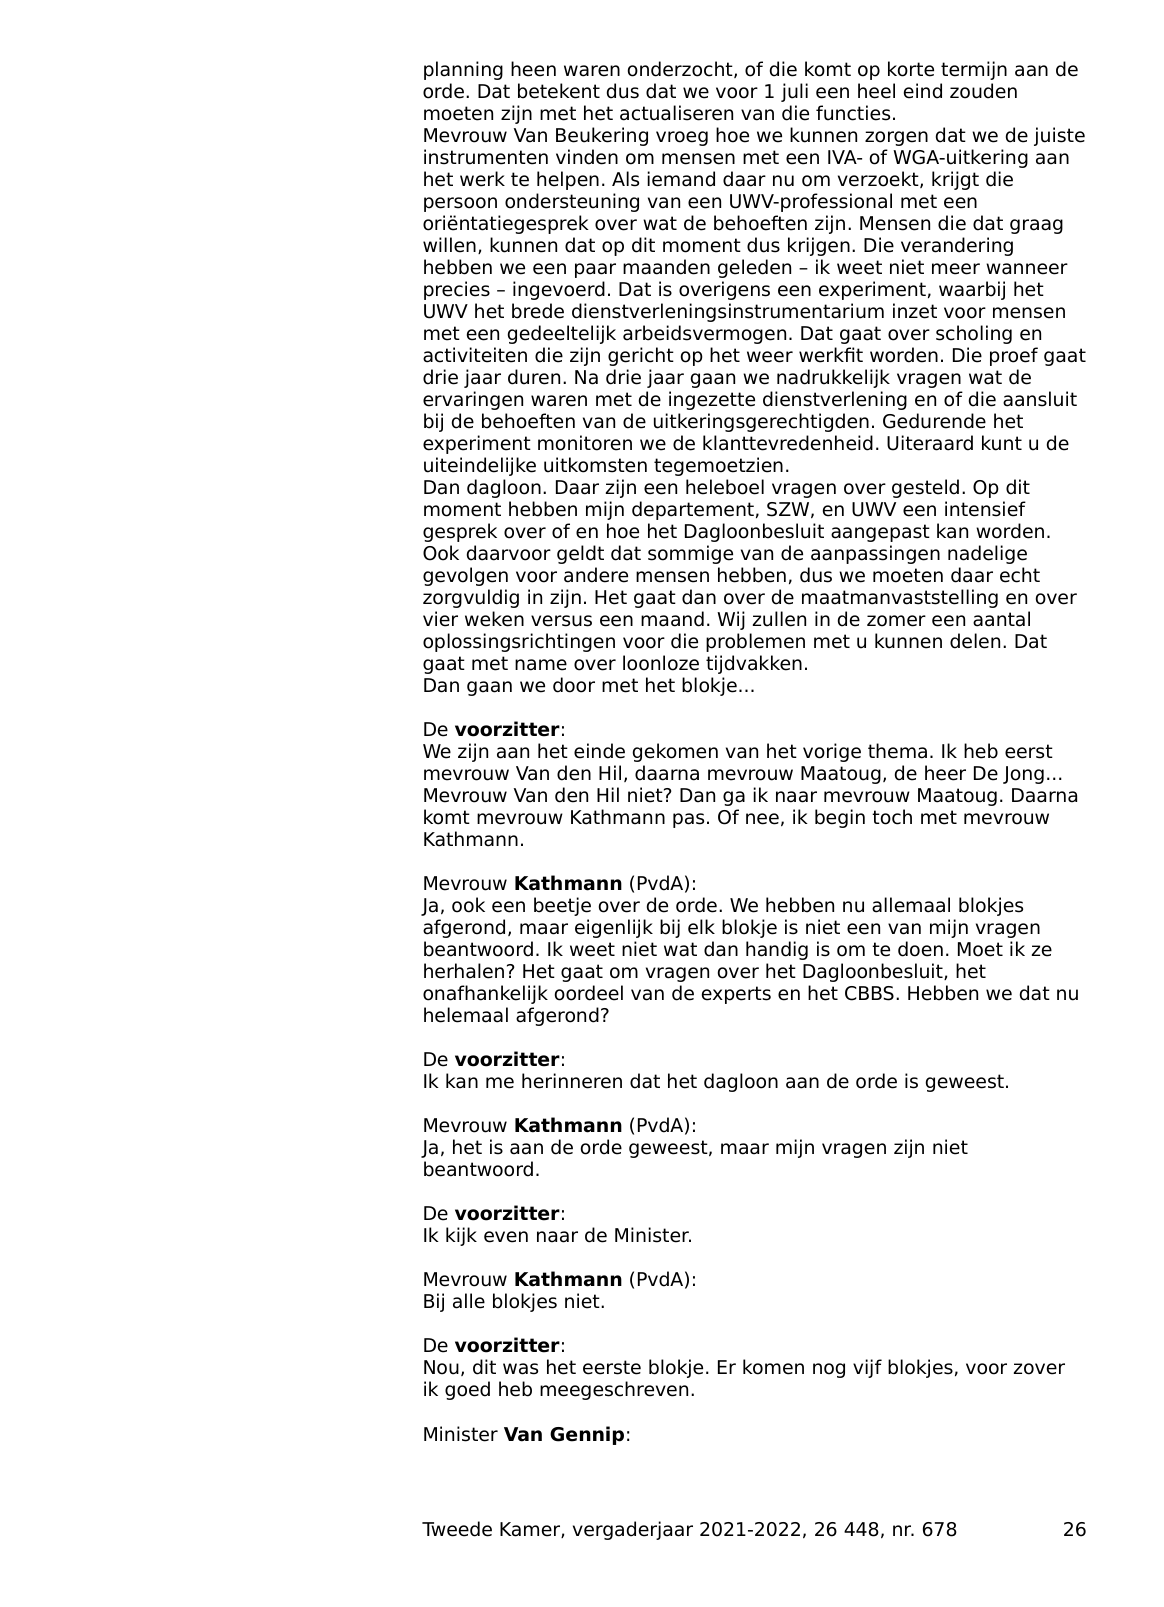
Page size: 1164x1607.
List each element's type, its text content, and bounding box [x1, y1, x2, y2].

text Mevrouw Kathmann (PvdA): [422, 1269, 1087, 1291]
text De voorzitter: [422, 1335, 1087, 1357]
text Ik kijk even naar de Minister. [422, 1225, 1087, 1247]
text Dan dagloon. Daar zijn een heleboel vragen over gesteld. Op dit moment hebben mijn departement, SZW, en UWV een intensief gesprek over of en hoe het Dagloonbesluit aangepast kan worden. Ook daarvoor geldt dat sommige van de aanpassingen nadelige gevolgen voor andere mensen hebben, dus we moeten daar echt zorgvuldig in zijn. Het gaat dan over de maatmanvaststelling en over vier weken versus een maand. Wij zullen in de zomer een aantal oplossingsrichtingen voor die problemen met u kunnen delen. Dat gaat met name over loonloze tijdvakken. [422, 477, 1087, 674]
text Ja, ook een beetje over de orde. We hebben nu allemaal blokjes afgerond, maar eigenlijk bij elk blokje is niet een van mijn vragen beantwoord. Ik weet niet wat dan handig is om te doen. Moet ik ze herhalen? Het gaat om vragen over het Dagloonbesluit, het onafhankelijk oordeel van de experts en het CBBS. Hebben we dat nu helemaal afgerond? [422, 895, 1087, 1027]
text We zijn aan het einde gekomen van het vorige thema. Ik heb eerst mevrouw Van den Hil, daarna mevrouw Maatoug, de heer De Jong... Mevrouw Van den Hil niet? Dan ga ik naar mevrouw Maatoug. Daarna komt mevrouw Kathmann pas. Of nee, ik begin toch met mevrouw Kathmann. [422, 741, 1087, 851]
text Minister Van Gennip: [422, 1423, 1087, 1445]
text De voorzitter: [422, 719, 1087, 741]
text De voorzitter: [422, 1049, 1087, 1071]
text Ja, het is aan de orde geweest, maar mijn vragen zijn niet beantwoord. [422, 1137, 1087, 1181]
text Nou, dit was het eerste blokje. Er komen nog vijf blokjes, voor zover ik goed heb meegeschreven. [422, 1357, 1087, 1401]
text Mevrouw Van Beukering vroeg hoe we kunnen zorgen dat we de juiste instrumenten vinden om mensen met een IVA- of WGA-uitkering aan het werk te helpen. Als iemand daar nu om verzoekt, krijgt die persoon ondersteuning van een UWV-professional met een oriëntatiegesprek over wat de behoeften zijn. Mensen die dat graag willen, kunnen dat op dit moment dus krijgen. Die verandering hebben we een paar maanden geleden – ik weet niet meer wanneer precies – ingevoerd. Dat is overigens een experiment, waarbij het UWV het brede dienstverleningsinstrumentarium inzet voor mensen met een gedeeltelijk arbeidsvermogen. Dat gaat over scholing en activiteiten die zijn gericht op het weer werkfit worden. Die proef gaat drie jaar duren. Na drie jaar gaan we nadrukkelijk vragen wat de ervaringen waren met de ingezette dienstverlening en of die aansluit bij de behoeften van de uitkeringsgerechtigden. Gedurende het experiment monitoren we de klanttevredenheid. Uiteraard kunt u de uiteindelijke uitkomsten tegemoetzien. [422, 125, 1087, 477]
text Bij alle blokjes niet. [422, 1291, 1087, 1313]
text Dan gaan we door met het blokje... [422, 674, 1087, 696]
text planning heen waren onderzocht, of die komt op korte termijn aan de orde. Dat betekent dus dat we voor 1 juli een heel eind zouden moeten zijn met het actualiseren van die functies. [422, 59, 1087, 125]
text De voorzitter: [422, 1203, 1087, 1225]
text Ik kan me herinneren dat het dagloon aan de orde is geweest. [422, 1071, 1087, 1093]
text Mevrouw Kathmann (PvdA): [422, 873, 1087, 895]
text Mevrouw Kathmann (PvdA): [422, 1115, 1087, 1137]
